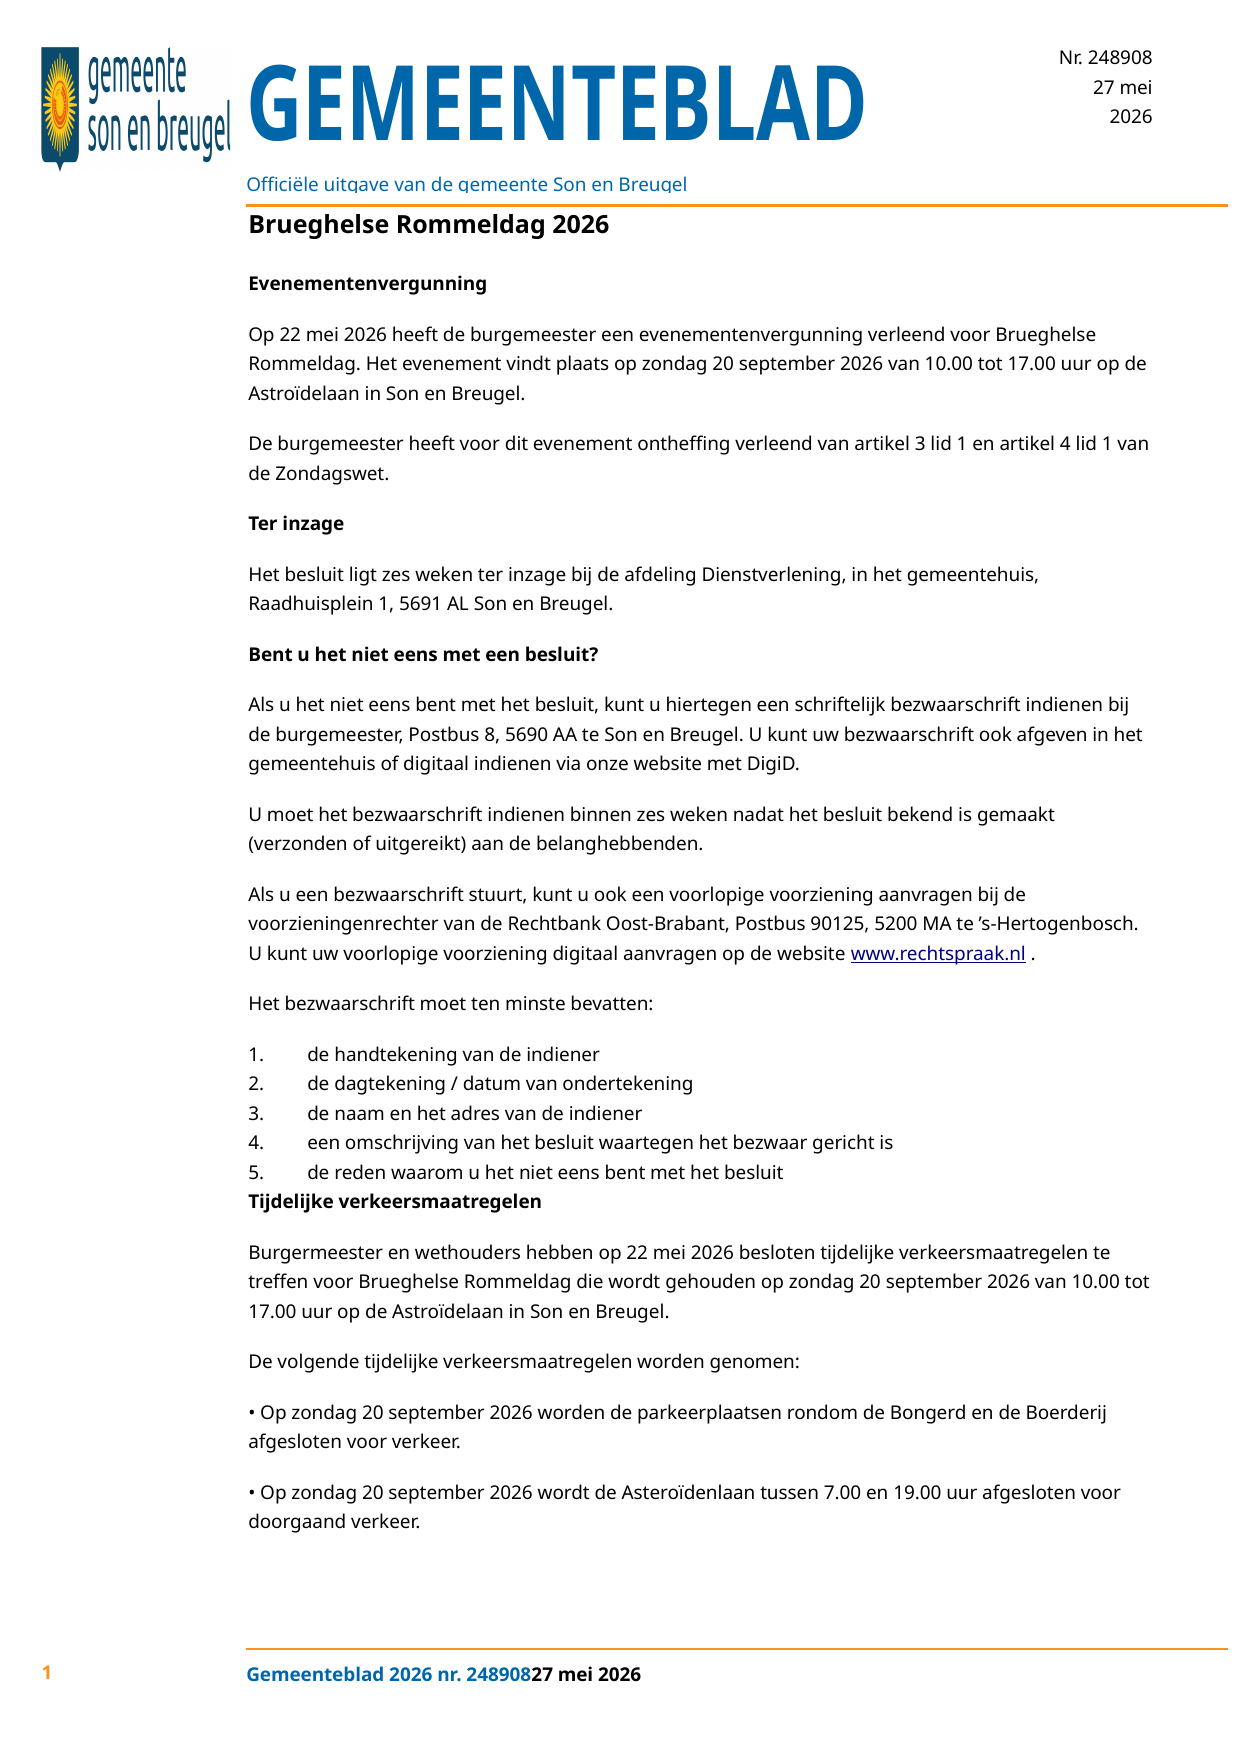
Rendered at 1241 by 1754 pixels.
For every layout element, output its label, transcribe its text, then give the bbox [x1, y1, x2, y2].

text Evenementenvergunning [248, 270, 1152, 296]
text Burgermeester en wethouders hebben op 22 mei 2026 besloten tijdelijke verkeersmaatregelen te treffen voor Brueghelse Rommeldag die wordt gehouden op zondag 20 september 2026 van 10.00 tot 17.00 uur op de Astroïdelaan in Son en Breugel. [248, 1239, 1152, 1324]
text Het besluit ligt zes weken ter inzage bij de afdeling Dienstverlening, in het gemeentehuis, Raadhuisplein 1, 5691 AL Son en Breugel. [248, 561, 1152, 616]
text De volgende tijdelijke verkeersmaatregelen worden genomen: [248, 1349, 1152, 1374]
list de dagtekening / datum van ondertekening [248, 1070, 1152, 1096]
text Brueghelse Rommeldag 2026 [248, 207, 1152, 241]
text Als u een bezwaarschrift stuurt, kunt u ook een voorlopige voorziening aanvragen bij de voorzieningenrechter van de Rechtbank Oost-Brabant, Postbus 90125, 5200 MA te ’s-Hertogenbosch. U kunt uw voorlopige voorziening digitaal aanvragen op de website www.rechtspraak.nl . [248, 881, 1152, 966]
text Bent u het niet eens met een besluit? [248, 641, 1152, 666]
text De burgemeester heeft voor dit evenement ontheffing verleend van artikel 3 lid 1 en artikel 4 lid 1 van de Zondagswet. [248, 430, 1152, 486]
picture [41, 47, 231, 172]
list een omschrijving van het besluit waartegen het bezwaar gericht is [248, 1129, 1152, 1155]
text Het bezwaarschrift moet ten minste bevatten: [248, 990, 1152, 1016]
list de naam en het adres van de indiener [248, 1100, 1152, 1126]
text Als u het niet eens bent met het besluit, kunt u hiertegen een schriftelijk bezwaarschrift indienen bij de burgemeester, Postbus 8, 5690 AA te Son en Breugel. U kunt uw bezwaarschrift ook afgeven in het gemeentehuis of digitaal indienen via onze website met DigiD. [248, 691, 1152, 776]
text Op 22 mei 2026 heeft de burgemeester een evenementenvergunning verleend voor Brueghelse Rommeldag. Het evenement vindt plaats op zondag 20 september 2026 van 10.00 tot 17.00 uur op de Astroïdelaan in Son en Breugel. [248, 321, 1152, 406]
list de reden waarom u het niet eens bent met het besluit [248, 1159, 1152, 1185]
text Tijdelijke verkeersmaatregelen [248, 1189, 1152, 1214]
text • Op zondag 20 september 2026 wordt de Asteroïdenlaan tussen 7.00 en 19.00 uur afgesloten voor doorgaand verkeer. [248, 1479, 1152, 1534]
list de handtekening van de indiener [248, 1041, 1152, 1066]
text • Op zondag 20 september 2026 worden de parkeerplaatsen rondom de Bongerd en de Boerderij afgesloten voor verkeer. [248, 1399, 1152, 1454]
text Ter inzage [248, 510, 1152, 536]
text U moet het bezwaarschrift indienen binnen zes weken nadat het besluit bekend is gemaakt (verzonden of uitgereikt) aan de belanghebbenden. [248, 801, 1152, 856]
